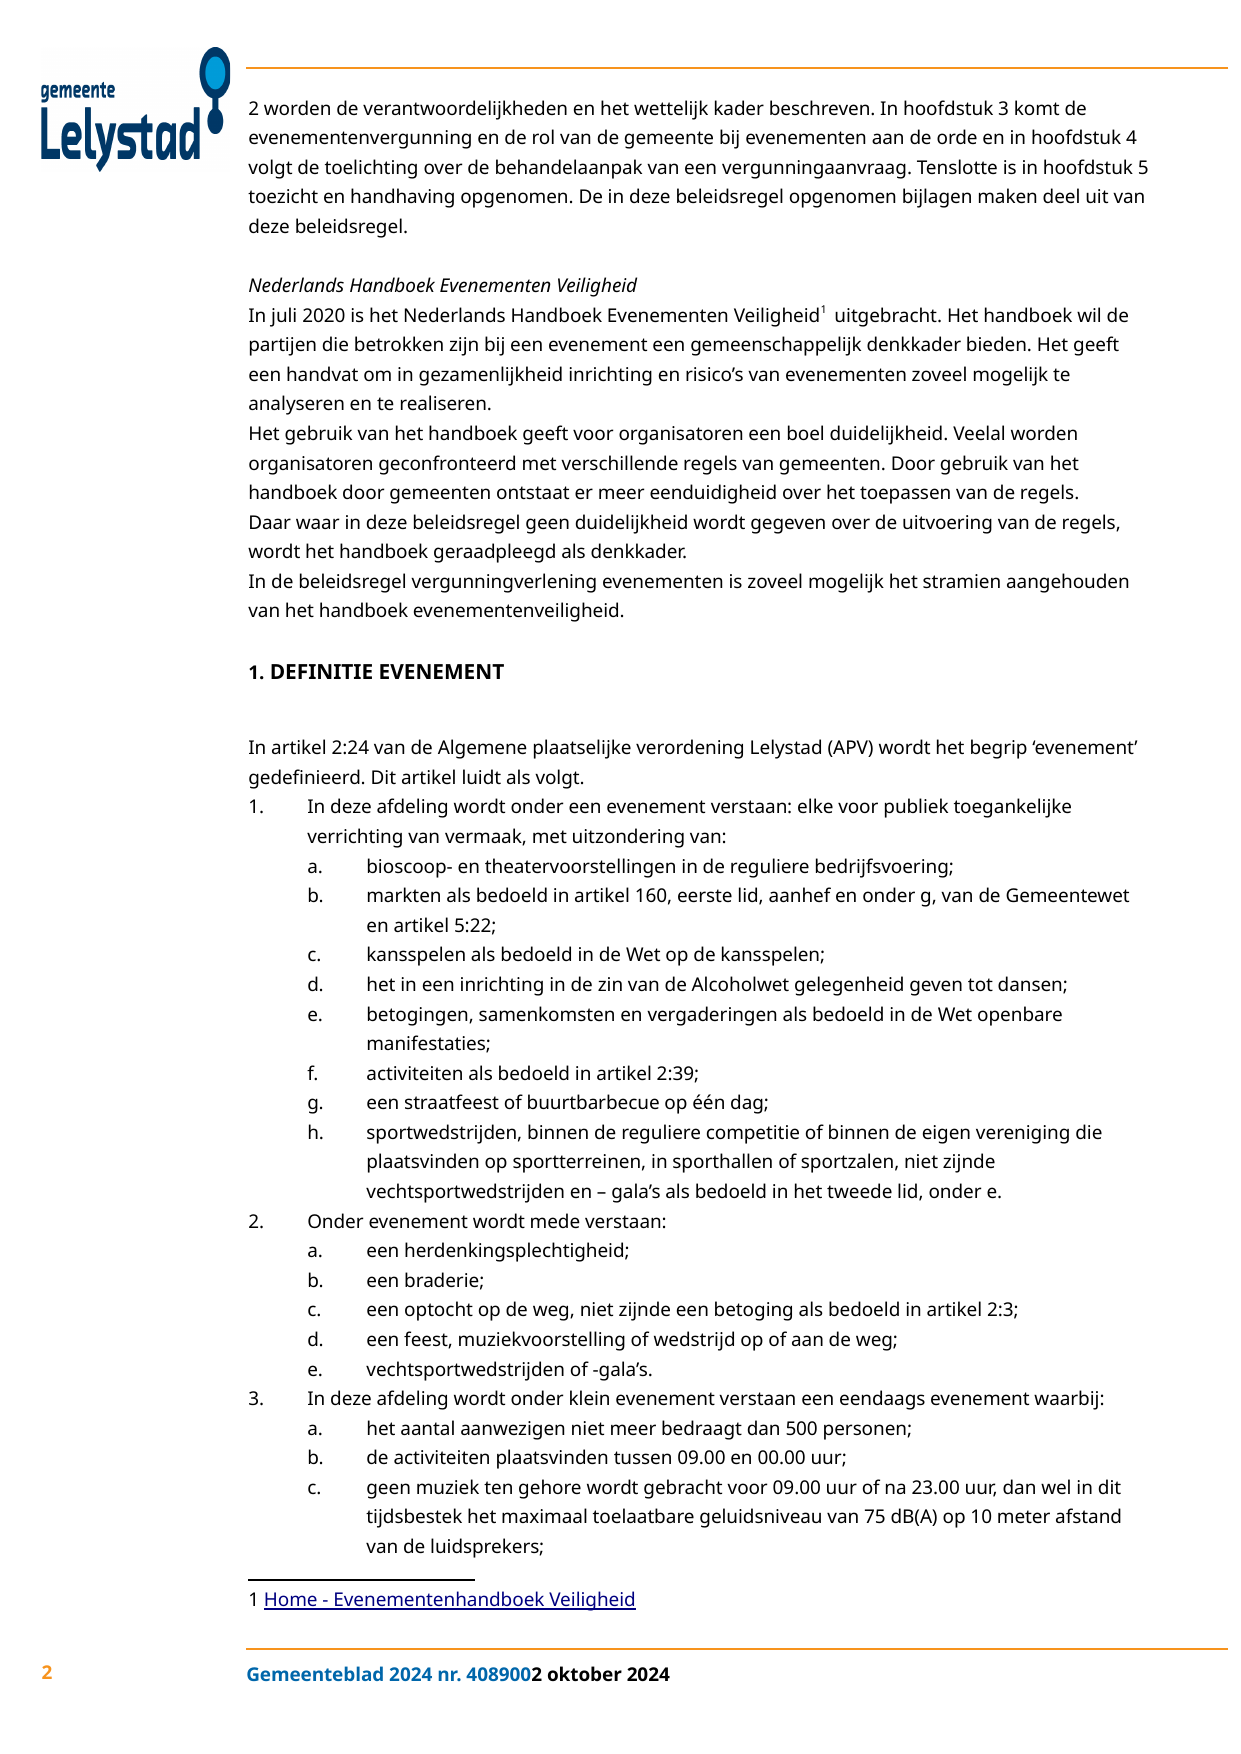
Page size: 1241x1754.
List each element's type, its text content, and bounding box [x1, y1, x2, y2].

text Daar waar in deze beleidsregel geen duidelijkheid wordt gegeven over de uitvoering van de regels, wordt het handboek geraadpleegd als denkkader. [248, 509, 1152, 564]
list activiteiten als bedoeld in artikel 2:39; [307, 1060, 1152, 1086]
list een optocht op de weg, niet zijnde een betoging als bedoeld in artikel 2:3; [307, 1297, 1152, 1322]
list de activiteiten plaatsvinden tussen 09.00 en 00.00 uur; [307, 1444, 1152, 1470]
list vechtsportwedstrijden of -gala’s. [307, 1356, 1152, 1382]
text Het gebruik van het handboek geeft voor organisatoren een boel duidelijkheid. Veelal worden organisatoren geconfronteerd met verschillende regels van gemeenten. Door gebruik van het handboek door gemeenten ontstaat er meer eenduidigheid over het toepassen van de regels. [248, 420, 1152, 505]
text Nederlands Handboek Evenementen Veiligheid [248, 272, 1152, 298]
list een braderie; [307, 1267, 1152, 1293]
picture [41, 47, 231, 172]
list markten als bedoeld in artikel 160, eerste lid, aanhef en onder g, van de Gemeentewet en artikel 5:22; [307, 882, 1152, 938]
list een feest, muziekvoorstelling of wedstrijd op of aan de weg; [307, 1326, 1152, 1352]
text In artikel 2:24 van de Algemene plaatselijke verordening Lelystad (APV) wordt het begrip ‘evenement’ gedefinieerd. Dit artikel luidt als volgt. [248, 734, 1152, 790]
text 1. DEFINITIE EVENEMENT [248, 657, 1152, 685]
list bioscoop- en theatervoorstellingen in de reguliere bedrijfsvoering; [307, 853, 1152, 879]
text 2 worden de verantwoordelijkheden en het wettelijk kader beschreven. In hoofdstuk 3 komt de evenementenvergunning en de rol van de gemeente bij evenementen aan de orde en in hoofdstuk 4 volgt de toelichting over de behandelaanpak van een vergunningaanvraag. Tenslotte is in hoofdstuk 5 toezicht en handhaving opgenomen. De in deze beleidsregel opgenomen bijlagen maken deel uit van deze beleidsregel. [248, 95, 1152, 239]
text In juli 2020 is het Nederlands Handboek Evenementen Veiligheid uitgebracht. Het handboek wil de partijen die betrokken zijn bij een evenement een gemeenschappelijk denkkader bieden. Het geeft een handvat om in gezamenlijkheid inrichting en risico’s van evenementen zoveel mogelijk te analyseren en te realiseren. [248, 302, 1152, 416]
list betogingen, samenkomsten en vergaderingen als bedoeld in de Wet openbare manifestaties; [307, 1001, 1152, 1056]
text Home - Evenementenhandboek Veiligheid [248, 1586, 1152, 1612]
list In deze afdeling wordt onder klein evenement verstaan een eendaags evenement waarbij: [248, 1385, 1152, 1411]
list het aantal aanwezigen niet meer bedraagt dan 500 personen; [307, 1415, 1152, 1441]
list sportwedstrijden, binnen de reguliere competitie of binnen de eigen vereniging die plaatsvinden op sportterreinen, in sporthallen of sportzalen, niet zijnde vechtsportwedstrijden en – gala’s als bedoeld in het tweede lid, onder e. [307, 1119, 1152, 1204]
list In deze afdeling wordt onder een evenement verstaan: elke voor publiek toegankelijke verrichting van vermaak, met uitzondering van: [248, 794, 1152, 849]
text In de beleidsregel vergunningverlening evenementen is zoveel mogelijk het stramien aangehouden van het handboek evenementenveiligheid. [248, 568, 1152, 623]
list een straatfeest of buurtbarbecue op één dag; [307, 1089, 1152, 1115]
list het in een inrichting in de zin van de Alcoholwet gelegenheid geven tot dansen; [307, 971, 1152, 997]
list kansspelen als bedoeld in de Wet op de kansspelen; [307, 942, 1152, 967]
list een herdenkingsplechtigheid; [307, 1237, 1152, 1263]
list geen muziek ten gehore wordt gebracht voor 09.00 uur of na 23.00 uur, dan wel in dit tijdsbestek het maximaal toelaatbare geluidsniveau van 75 dB(A) op 10 meter afstand van de luidsprekers; [307, 1474, 1152, 1559]
list Onder evenement wordt mede verstaan: [248, 1208, 1152, 1234]
